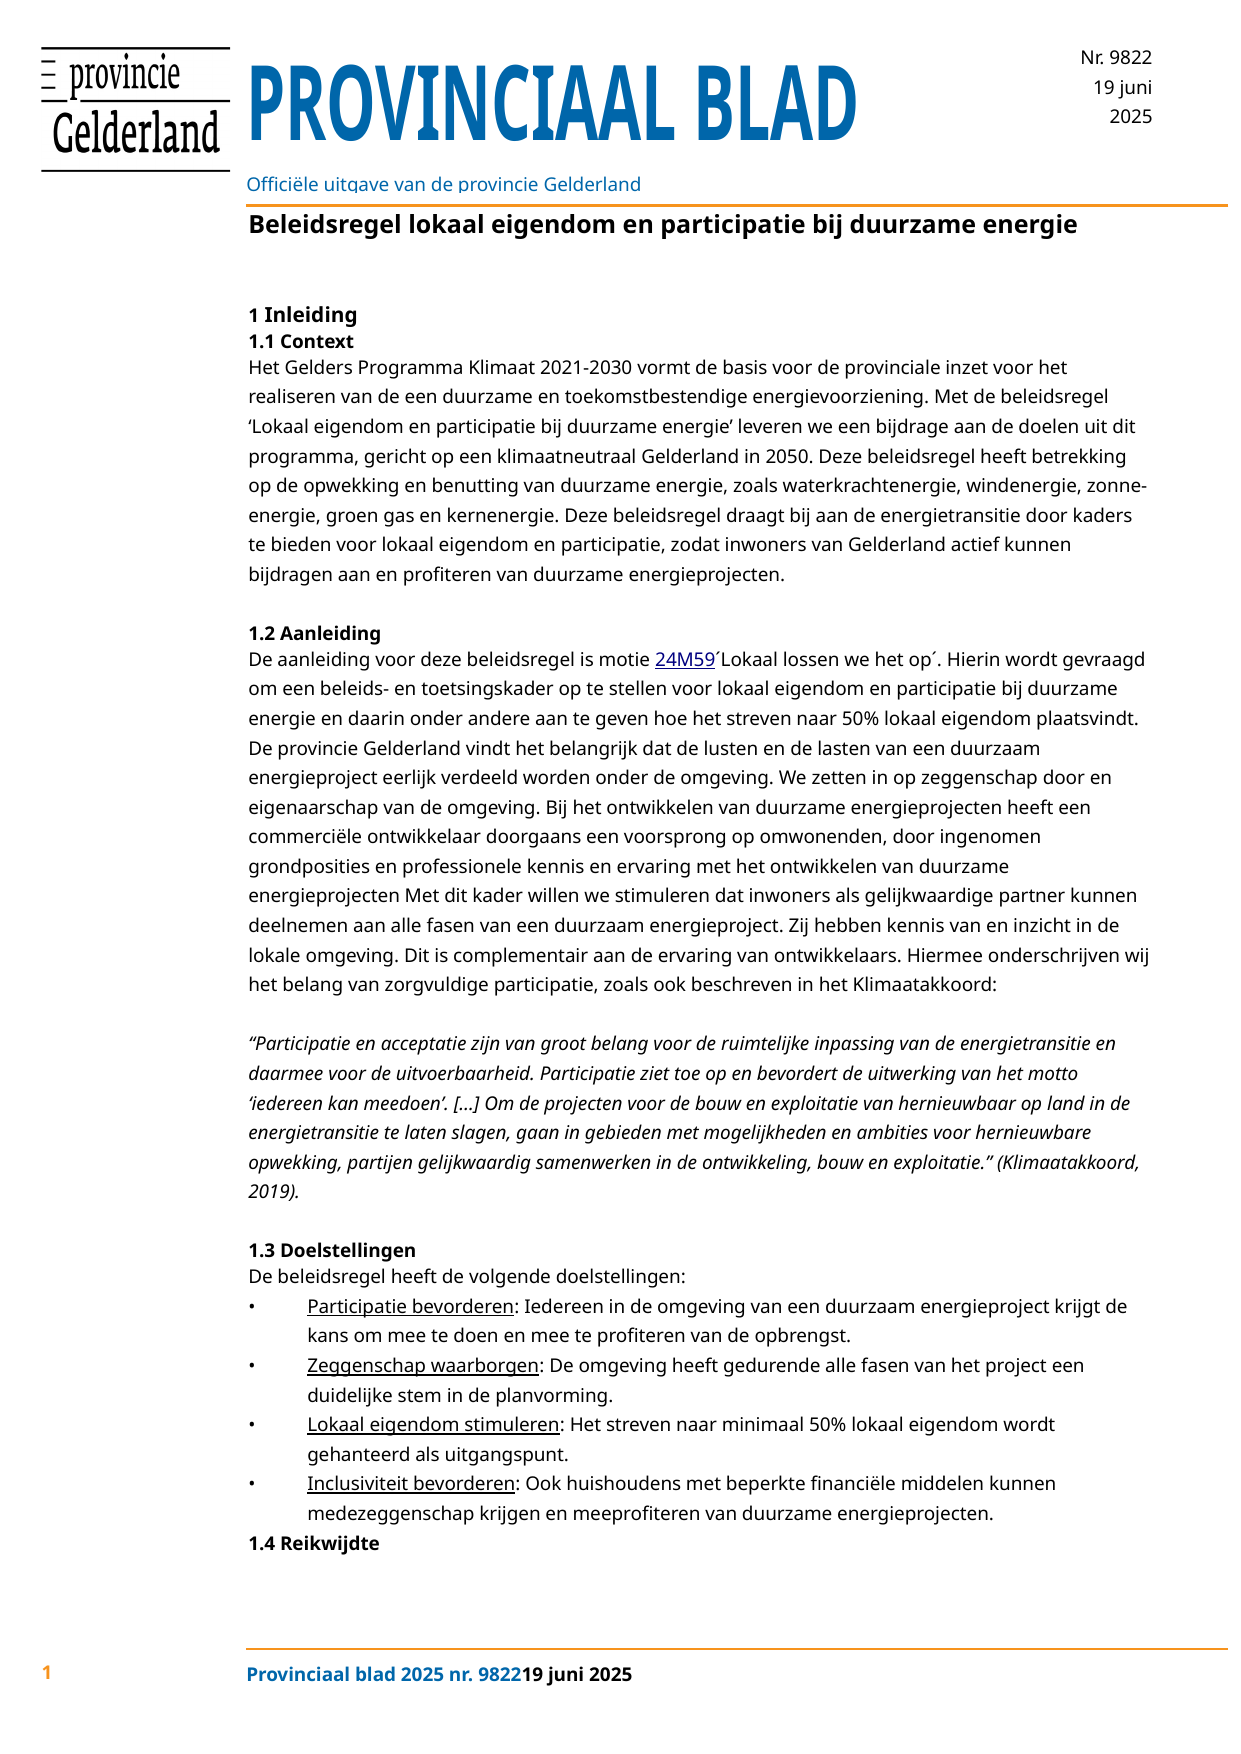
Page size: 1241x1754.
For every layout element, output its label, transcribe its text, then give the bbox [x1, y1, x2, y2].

text 1.4 Reikwijdte [248, 1530, 1152, 1555]
text 1.2 Aanleiding [248, 620, 1152, 646]
text 1.3 Doelstellingen [248, 1238, 1152, 1263]
text “Participatie en acceptatie zijn van groot belang voor de ruimtelijke inpassing van de energietransitie en daarmee voor de uitvoerbaarheid. Participatie ziet toe op en bevordert de uitwerking van het motto ‘iedereen kan meedoen’. […] Om de projecten voor de bouw en exploitatie van hernieuwbaar op land in de energietransitie te laten slagen, gaan in gebieden met mogelijkheden en ambities voor hernieuwbare opwekking, partijen gelijkwaardig samenwerken in de ontwikkeling, bouw en exploitatie.” (Klimaatakkoord, 2019). [248, 1031, 1152, 1204]
list Inclusiviteit bevorderen: Ook huishoudens met beperkte financiële middelen kunnen medezeggenschap krijgen en meeprofiteren van duurzame energieprojecten. [248, 1471, 1152, 1526]
text 1 Inleiding [248, 300, 1152, 328]
text Beleidsregel lokaal eigendom en participatie bij duurzame energie [248, 207, 1152, 241]
text De aanleiding voor deze beleidsregel is motie 24M59´Lokaal lossen we het op´. Hierin wordt gevraagd om een beleids- en toetsingskader op te stellen voor lokaal eigendom en participatie bij duurzame energie en daarin onder andere aan te geven hoe het streven naar 50% lokaal eigendom plaatsvindt. De provincie Gelderland vindt het belangrijk dat de lusten en de lasten van een duurzaam energieproject eerlijk verdeeld worden onder de omgeving. We zetten in op zeggenschap door en eigenaarschap van de omgeving. Bij het ontwikkelen van duurzame energieprojecten heeft een commerciële ontwikkelaar doorgaans een voorsprong op omwonenden, door ingenomen grondposities en professionele kennis en ervaring met het ontwikkelen van duurzame energieprojecten Met dit kader willen we stimuleren dat inwoners als gelijkwaardige partner kunnen deelnemen aan alle fasen van een duurzaam energieproject. Zij hebben kennis van en inzicht in de lokale omgeving. Dit is complementair aan de ervaring van ontwikkelaars. Hiermee onderschrijven wij het belang van zorgvuldige participatie, zoals ook beschreven in het Klimaatakkoord: [248, 646, 1152, 997]
text 1.1 Context [248, 328, 1152, 354]
list Participatie bevorderen: Iedereen in de omgeving van een duurzaam energieproject krijgt de kans om mee te doen en mee te profiteren van de opbrengst. [248, 1293, 1152, 1348]
text Het Gelders Programma Klimaat 2021-2030 vormt de basis voor de provinciale inzet voor het realiseren van de een duurzame en toekomstbestendige energievoorziening. Met de beleidsregel ‘Lokaal eigendom en participatie bij duurzame energie’ leveren we een bijdrage aan de doelen uit dit programma, gericht op een klimaatneutraal Gelderland in 2050. Deze beleidsregel heeft betrekking op de opwekking en benutting van duurzame energie, zoals waterkrachtenergie, windenergie, zonne-energie, groen gas en kernenergie. Deze beleidsregel draagt bij aan de energietransitie door kaders te bieden voor lokaal eigendom en participatie, zodat inwoners van Gelderland actief kunnen bijdragen aan en profiteren van duurzame energieprojecten. [248, 354, 1152, 587]
list Lokaal eigendom stimuleren: Het streven naar minimaal 50% lokaal eigendom wordt gehanteerd als uitgangspunt. [248, 1411, 1152, 1467]
list Zeggenschap waarborgen: De omgeving heeft gedurende alle fasen van het project een duidelijke stem in de planvorming. [248, 1352, 1152, 1407]
text De beleidsregel heeft de volgende doelstellingen: [248, 1263, 1152, 1289]
picture [41, 47, 231, 172]
